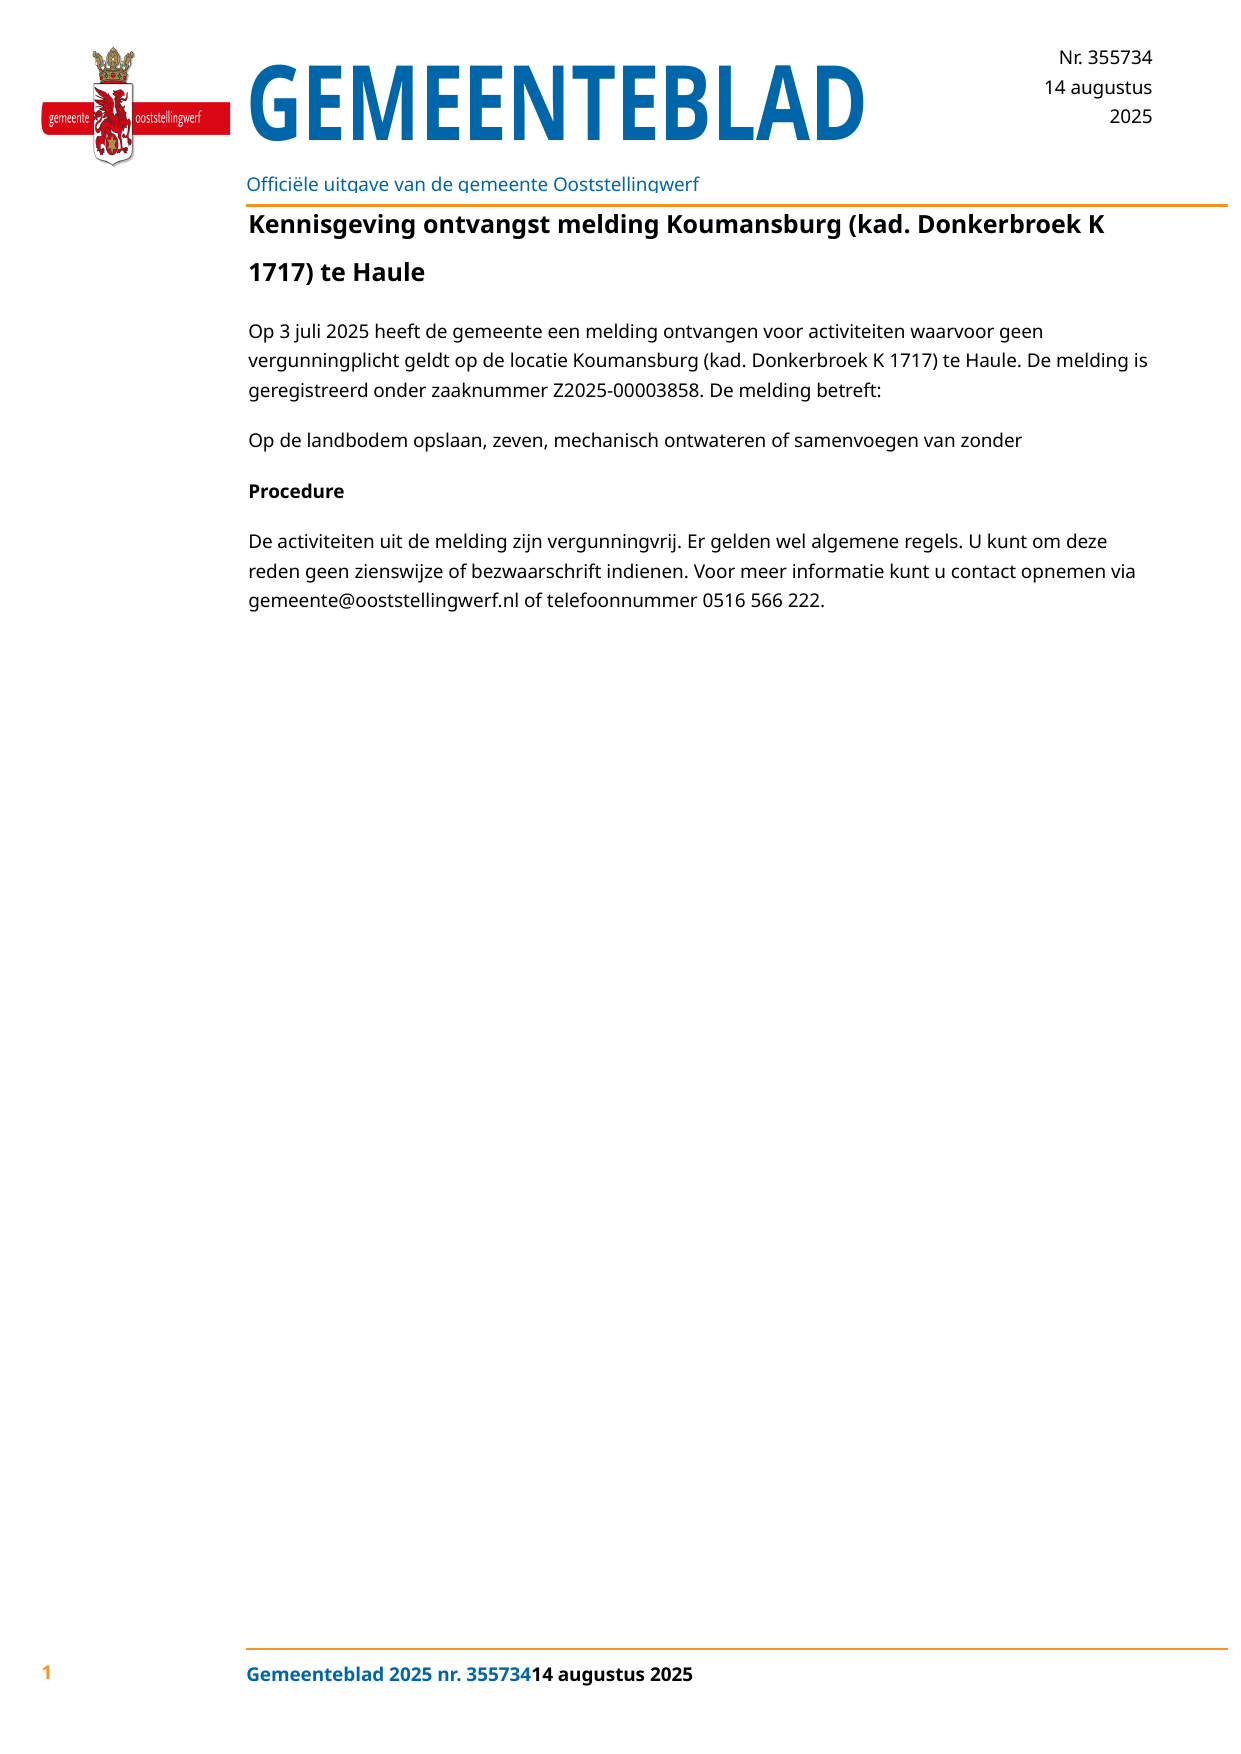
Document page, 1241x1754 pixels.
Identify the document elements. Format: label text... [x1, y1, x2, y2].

text De activiteiten uit de melding zijn vergunningvrij. Er gelden wel algemene regels. U kunt om deze reden geen zienswijze of bezwaarschrift indienen. Voor meer informatie kunt u contact opnemen via gemeente@ooststellingwerf.nl of telefoonnummer 0516 566 222. [248, 528, 1152, 613]
text Procedure [248, 478, 1152, 504]
picture [41, 47, 231, 172]
text Kennisgeving ontvangst melding Koumansburg (kad. Donkerbroek K 1717) te Haule [248, 207, 1152, 288]
text Op 3 juli 2025 heeft de gemeente een melding ontvangen voor activiteiten waarvoor geen vergunningplicht geldt op de locatie Koumansburg (kad. Donkerbroek K 1717) te Haule. De melding is geregistreerd onder zaaknummer Z2025-00003858. De melding betreft: [248, 318, 1152, 403]
text Op de landbodem opslaan, zeven, mechanisch ontwateren of samenvoegen van zonder [248, 427, 1152, 453]
